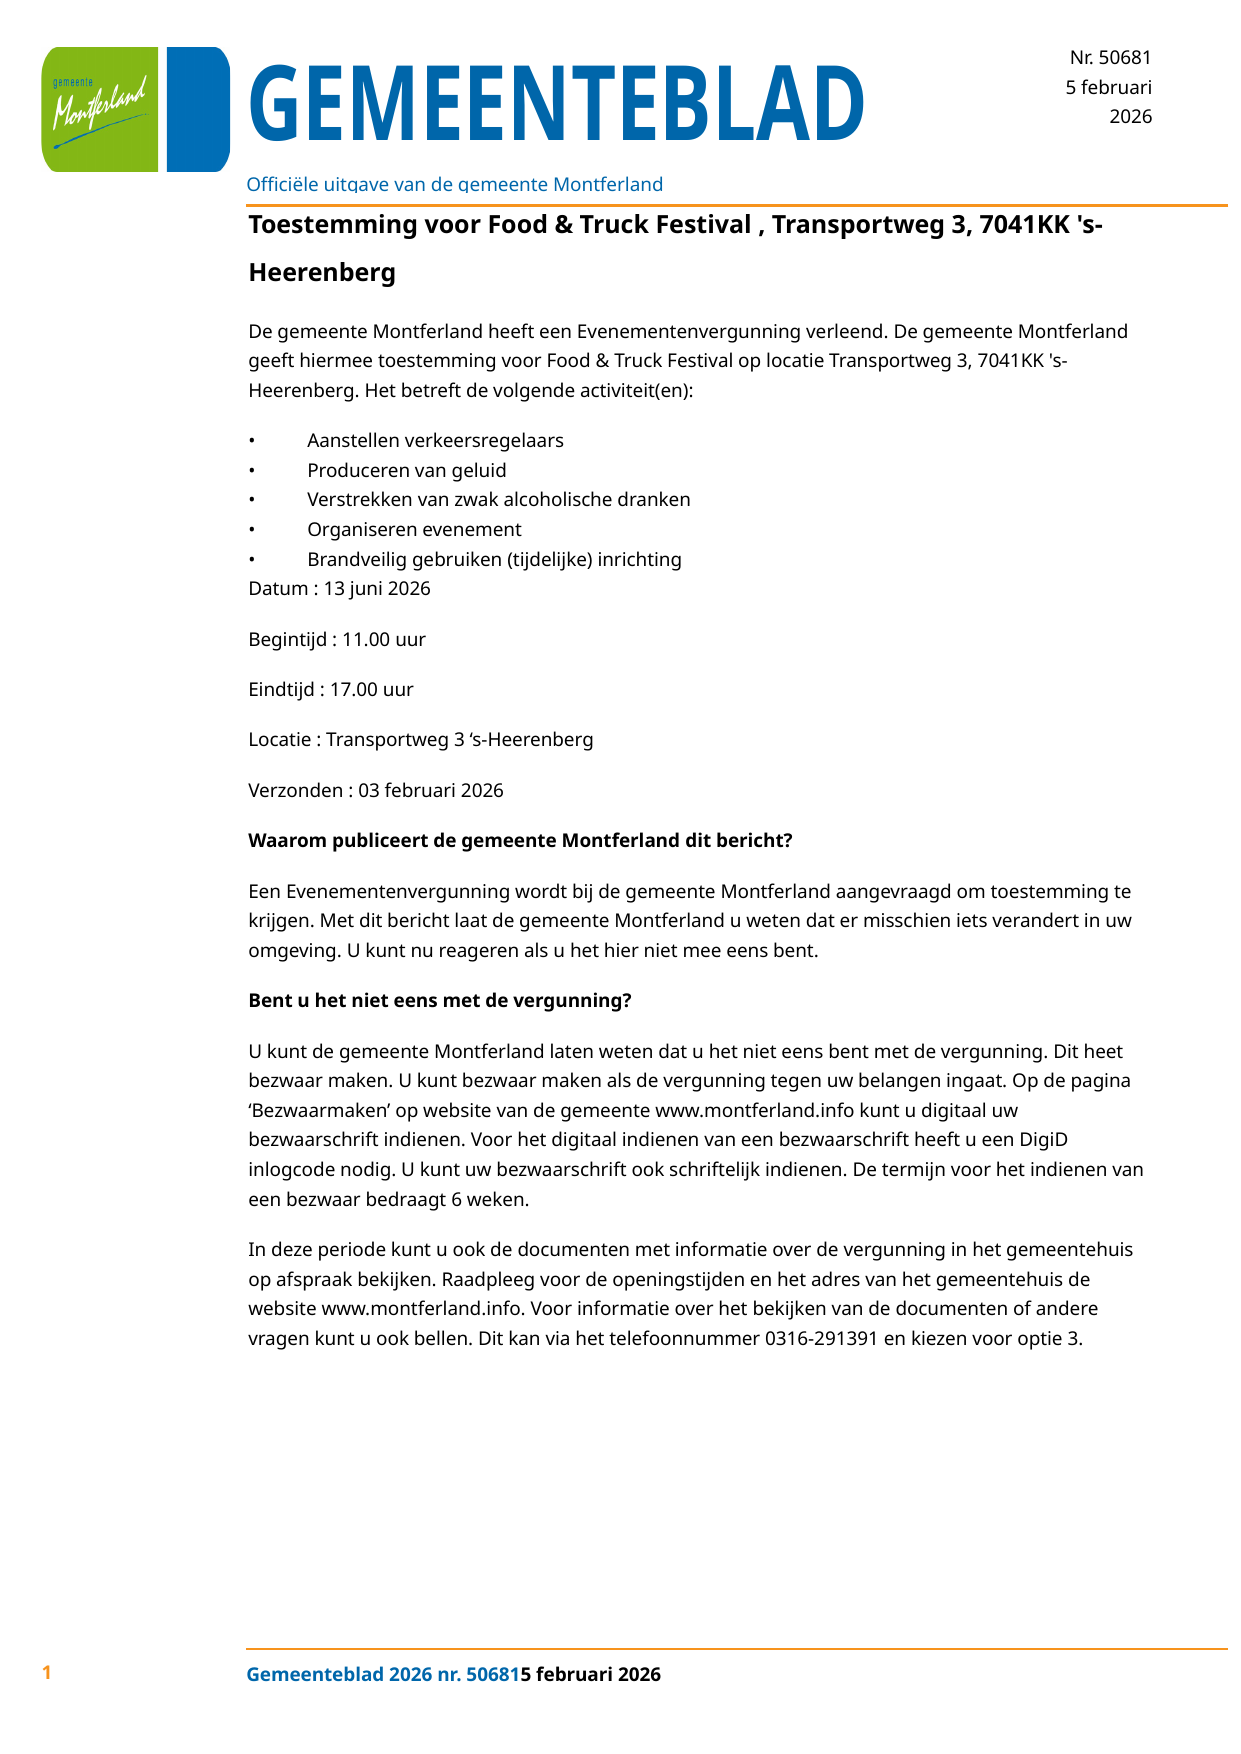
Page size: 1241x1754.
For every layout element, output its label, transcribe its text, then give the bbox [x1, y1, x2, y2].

text Datum : 13 juni 2026 [248, 575, 1152, 601]
text Locatie : Transportweg 3 ‘s-Heerenberg [248, 727, 1152, 752]
text Begintijd : 11.00 uur [248, 626, 1152, 652]
text Toestemming voor Food & Truck Festival , Transportweg 3, 7041KK 's-Heerenberg [248, 207, 1152, 288]
text U kunt de gemeente Montferland laten weten dat u het niet eens bent met de vergunning. Dit heet bezwaar maken. U kunt bezwaar maken als de vergunning tegen uw belangen ingaat. Op de pagina ‘Bezwaarmaken’ op website van de gemeente www.montferland.info kunt u digitaal uw bezwaarschrift indienen. Voor het digitaal indienen van een bezwaarschrift heeft u een DigiD inlogcode nodig. U kunt uw bezwaarschrift ook schriftelijk indienen. De termijn voor het indienen van een bezwaar bedraagt 6 weken. [248, 1038, 1152, 1212]
list Aanstellen verkeersregelaars [248, 427, 1152, 453]
text Waarom publiceert de gemeente Montferland dit bericht? [248, 827, 1152, 853]
list Organiseren evenement [248, 516, 1152, 542]
list Verstrekken van zwak alcoholische dranken [248, 487, 1152, 512]
text In deze periode kunt u ook de documenten met informatie over de vergunning in het gemeentehuis op afspraak bekijken. Raadpleeg voor de openingstijden en het adres van het gemeentehuis de website www.montferland.info. Voor informatie over het bekijken van de documenten of andere vragen kunt u ook bellen. Dit kan via het telefoonnummer 0316-291391 en kiezen voor optie 3. [248, 1236, 1152, 1351]
list Produceren van geluid [248, 457, 1152, 483]
text Een Evenementenvergunning wordt bij de gemeente Montferland aangevraagd om toestemming te krijgen. Met dit bericht laat de gemeente Montferland u weten dat er misschien iets verandert in uw omgeving. U kunt nu reageren als u het hier niet mee eens bent. [248, 878, 1152, 963]
list Brandveilig gebruiken (tijdelijke) inrichting [248, 546, 1152, 572]
picture [41, 47, 231, 172]
text Bent u het niet eens met de vergunning? [248, 987, 1152, 1013]
text De gemeente Montferland heeft een Evenementenvergunning verleend. De gemeente Montferland geeft hiermee toestemming voor Food & Truck Festival op locatie Transportweg 3, 7041KK 's-Heerenberg. Het betreft de volgende activiteit(en): [248, 318, 1152, 403]
text Verzonden : 03 februari 2026 [248, 777, 1152, 803]
text Eindtijd : 17.00 uur [248, 676, 1152, 702]
